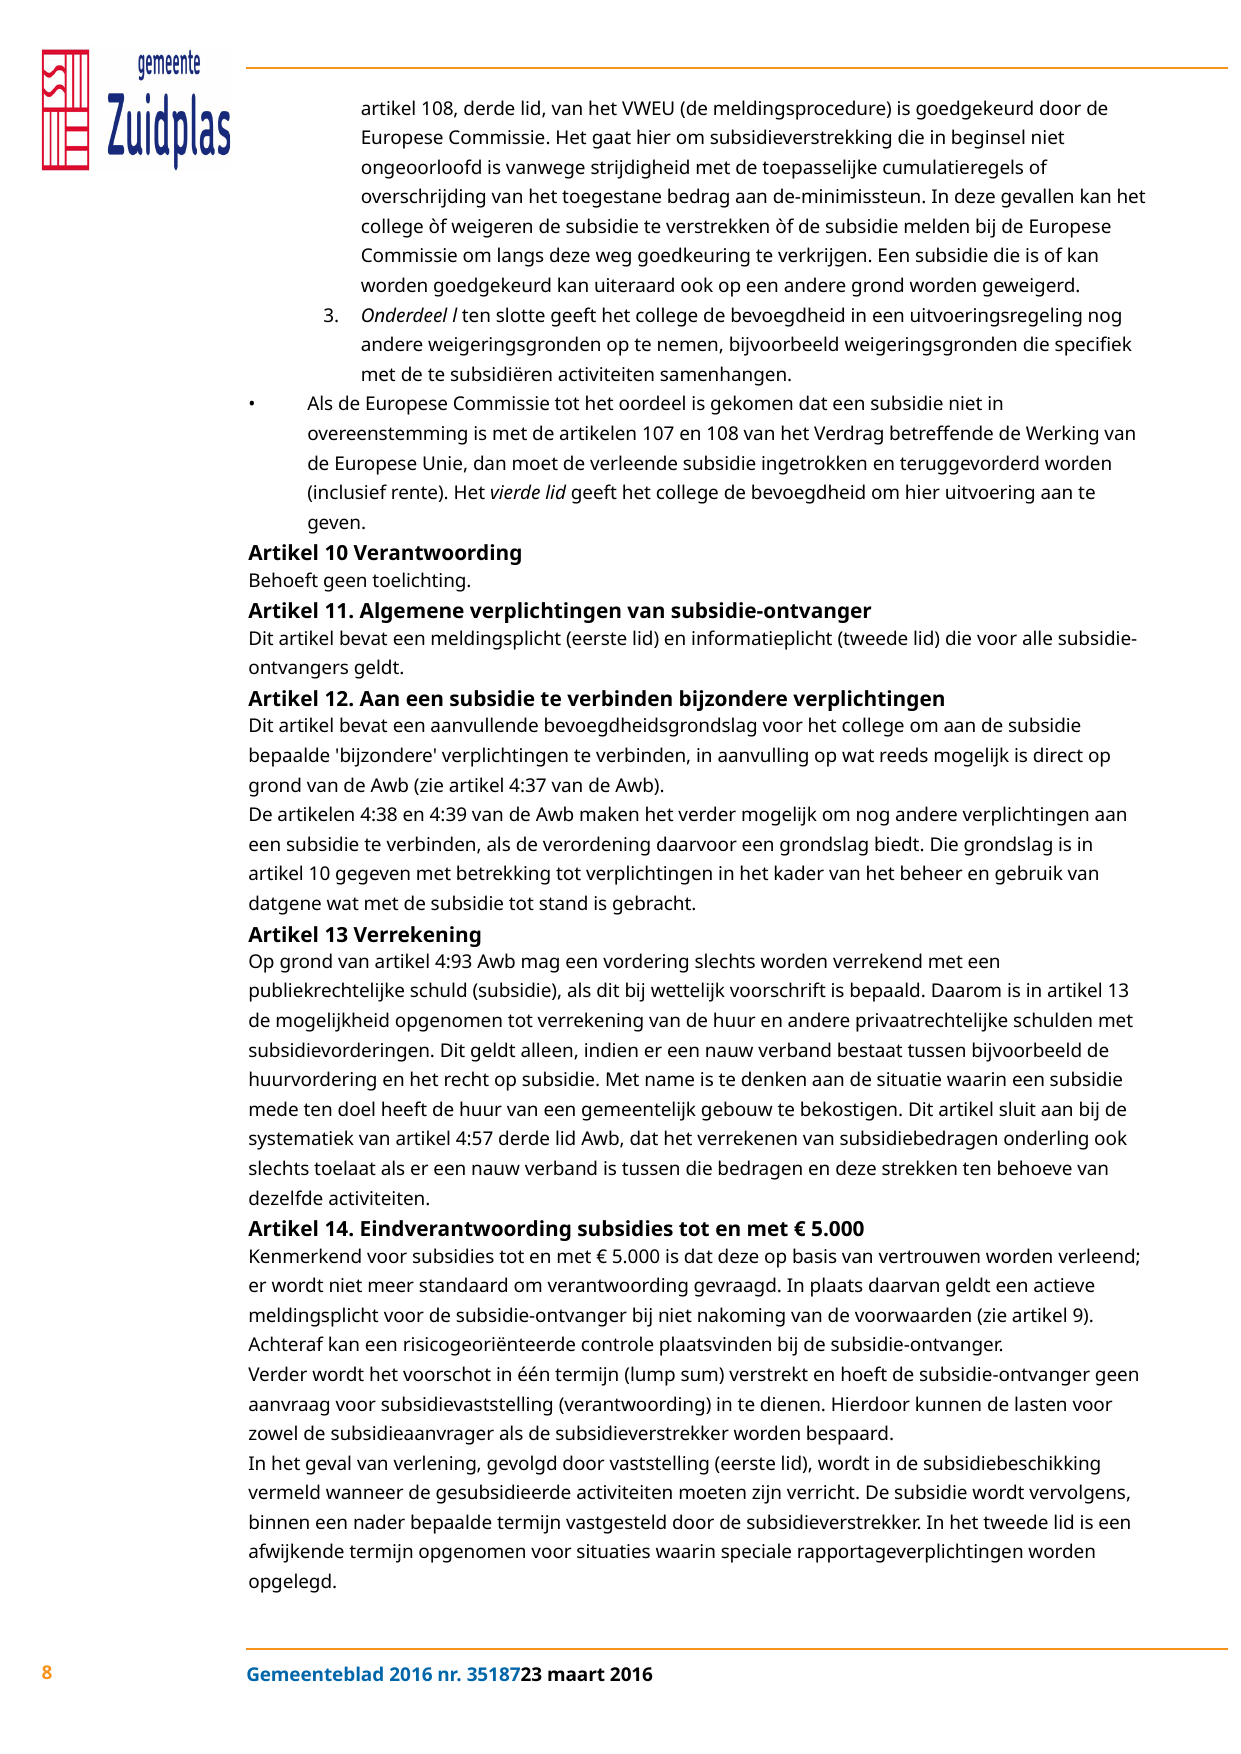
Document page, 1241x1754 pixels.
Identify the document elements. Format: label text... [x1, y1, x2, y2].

text Op grond van artikel 4:93 Awb mag een vordering slechts worden verrekend met een publiekrechtelijke schuld (subsidie), als dit bij wettelijk voorschrift is bepaald. Daarom is in artikel 13 de mogelijkheid opgenomen tot verrekening van de huur en andere privaatrechtelijke schulden met subsidievorderingen. Dit geldt alleen, indien er een nauw verband bestaat tussen bijvoorbeeld de huurvordering en het recht op subsidie. Met name is te denken aan de situatie waarin een subsidie mede ten doel heeft de huur van een gemeentelijk gebouw te bekostigen. Dit artikel sluit aan bij de systematiek van artikel 4:57 derde lid Awb, dat het verrekenen van subsidiebedragen onderling ook slechts toelaat als er een nauw verband is tussen die bedragen en deze strekken ten behoeve van dezelfde activiteiten. [248, 948, 1152, 1211]
text Kenmerkend voor subsidies tot en met € 5.000 is dat deze op basis van vertrouwen worden verleend; er wordt niet meer standaard om verantwoording gevraagd. In plaats daarvan geldt een actieve meldingsplicht voor de subsidie-ontvanger bij niet nakoming van de voorwaarden (zie artikel 9). Achteraf kan een risicogeoriënteerde controle plaatsvinden bij de subsidie-ontvanger. [248, 1243, 1152, 1357]
text Artikel 11. Algemene verplichtingen van subsidie-ontvanger [248, 597, 1152, 625]
text Behoeft geen toelichting. [248, 567, 1152, 593]
picture [41, 47, 231, 172]
text Dit artikel bevat een meldingsplicht (eerste lid) en informatieplicht (tweede lid) die voor alle subsidie-ontvangers geldt. [248, 625, 1152, 680]
text Artikel 10 Verantwoording [248, 538, 1152, 567]
text Verder wordt het voorschot in één termijn (lump sum) verstrekt en hoeft de subsidie-ontvanger geen aanvraag voor subsidievaststelling (verantwoording) in te dienen. Hierdoor kunnen de lasten voor zowel de subsidieaanvrager als de subsidieverstrekker worden bespaard. [248, 1361, 1152, 1446]
list artikel 108, derde lid, van het VWEU (de meldingsprocedure) is goedgekeurd door de Europese Commissie. Het gaat hier om subsidieverstrekking die in beginsel niet ongeoorloofd is vanwege strijdigheid met de toepasselijke cumulatieregels of overschrijding van het toegestane bedrag aan de-minimissteun. In deze gevallen kan het college òf weigeren de subsidie te verstrekken òf de subsidie melden bij de Europese Commissie om langs deze weg goedkeuring te verkrijgen. Een subsidie die is of kan worden goedgekeurd kan uiteraard ook op een andere grond worden geweigerd. [323, 95, 1152, 298]
text In het geval van verlening, gevolgd door vaststelling (eerste lid), wordt in de subsidiebeschikking vermeld wanneer de gesubsidieerde activiteiten moeten zijn verricht. De subsidie wordt vervolgens, binnen een nader bepaalde termijn vastgesteld door de subsidieverstrekker. In het tweede lid is een afwijkende termijn opgenomen voor situaties waarin speciale rapportageverplichtingen worden opgelegd. [248, 1450, 1152, 1594]
list Onderdeel l ten slotte geeft het college de bevoegdheid in een uitvoeringsregeling nog andere weigeringsgronden op te nemen, bijvoorbeeld weigeringsgronden die specifiek met de te subsidiëren activiteiten samenhangen. [323, 302, 1152, 387]
text De artikelen 4:38 en 4:39 van de Awb maken het verder mogelijk om nog andere verplichtingen aan een subsidie te verbinden, als de verordening daarvoor een grondslag biedt. Die grondslag is in artikel 10 gegeven met betrekking tot verplichtingen in het kader van het beheer en gebruik van datgene wat met de subsidie tot stand is gebracht. [248, 801, 1152, 916]
text Artikel 14. Eindverantwoording subsidies tot en met € 5.000 [248, 1214, 1152, 1243]
text Artikel 13 Verrekening [248, 920, 1152, 948]
text Dit artikel bevat een aanvullende bevoegdheidsgrondslag voor het college om aan de subsidie bepaalde 'bijzondere' verplichtingen te verbinden, in aanvulling op wat reeds mogelijk is direct op grond van de Awb (zie artikel 4:37 van de Awb). [248, 713, 1152, 797]
list Als de Europese Commissie tot het oordeel is gekomen dat een subsidie niet in overeenstemming is met de artikelen 107 en 108 van het Verdrag betreffende de Werking van de Europese Unie, dan moet de verleende subsidie ingetrokken en teruggevorderd worden (inclusief rente). Het vierde lid geeft het college de bevoegdheid om hier uitvoering aan te geven. [248, 391, 1152, 535]
text Artikel 12. Aan een subsidie te verbinden bijzondere verplichtingen [248, 684, 1152, 713]
